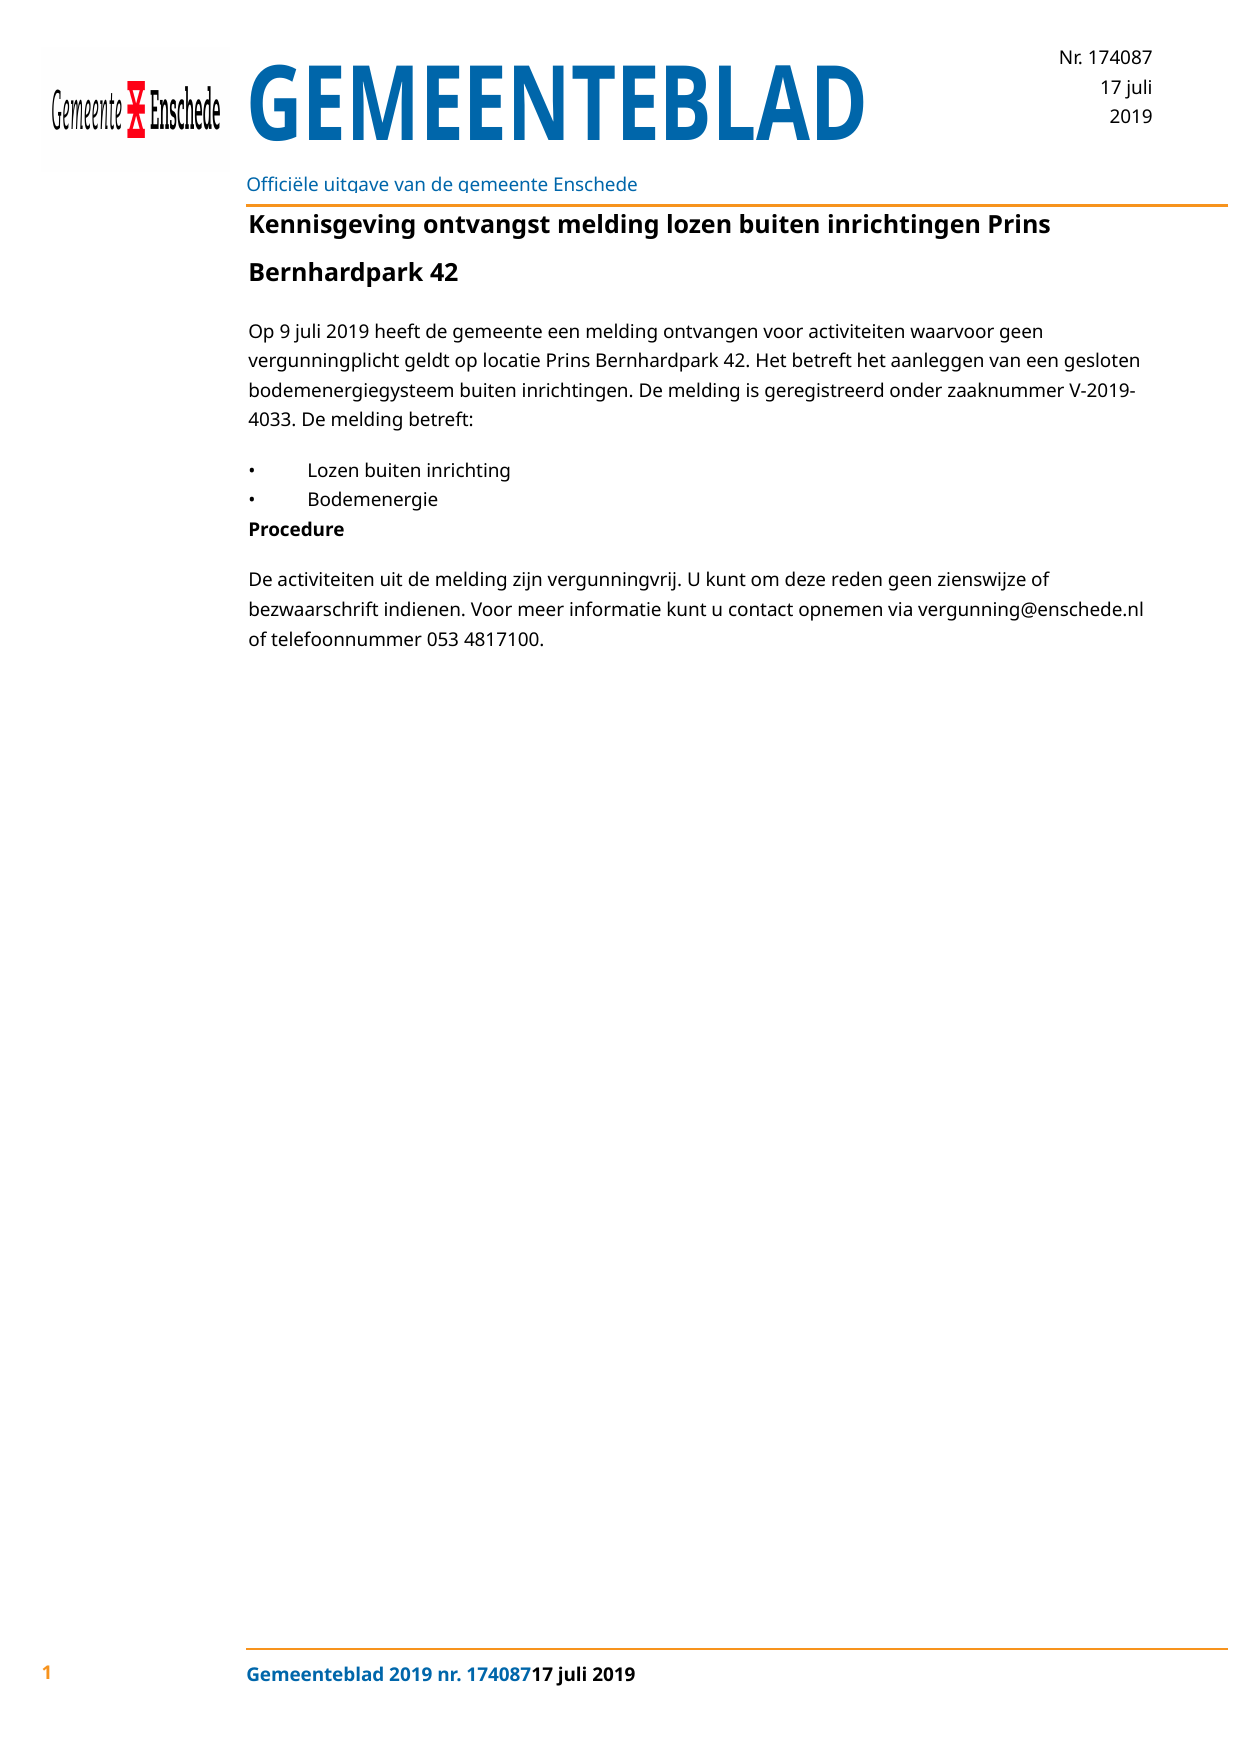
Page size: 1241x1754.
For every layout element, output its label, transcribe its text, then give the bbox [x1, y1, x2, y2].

picture [41, 47, 231, 172]
text Kennisgeving ontvangst melding lozen buiten inrichtingen Prins Bernhardpark 42 [248, 207, 1152, 288]
text De activiteiten uit de melding zijn vergunningvrij. U kunt om deze reden geen zienswijze of bezwaarschrift indienen. Voor meer informatie kunt u contact opnemen via vergunning@enschede.nl of telefoonnummer 053 4817100. [248, 567, 1152, 652]
list Lozen buiten inrichting [248, 457, 1152, 483]
list Bodemenergie [248, 487, 1152, 512]
text Op 9 juli 2019 heeft de gemeente een melding ontvangen voor activiteiten waarvoor geen vergunningplicht geldt op locatie Prins Bernhardpark 42. Het betreft het aanleggen van een gesloten bodemenergiegysteem buiten inrichtingen. De melding is geregistreerd onder zaaknummer V-2019-4033. De melding betreft: [248, 318, 1152, 432]
text Procedure [248, 516, 1152, 542]
